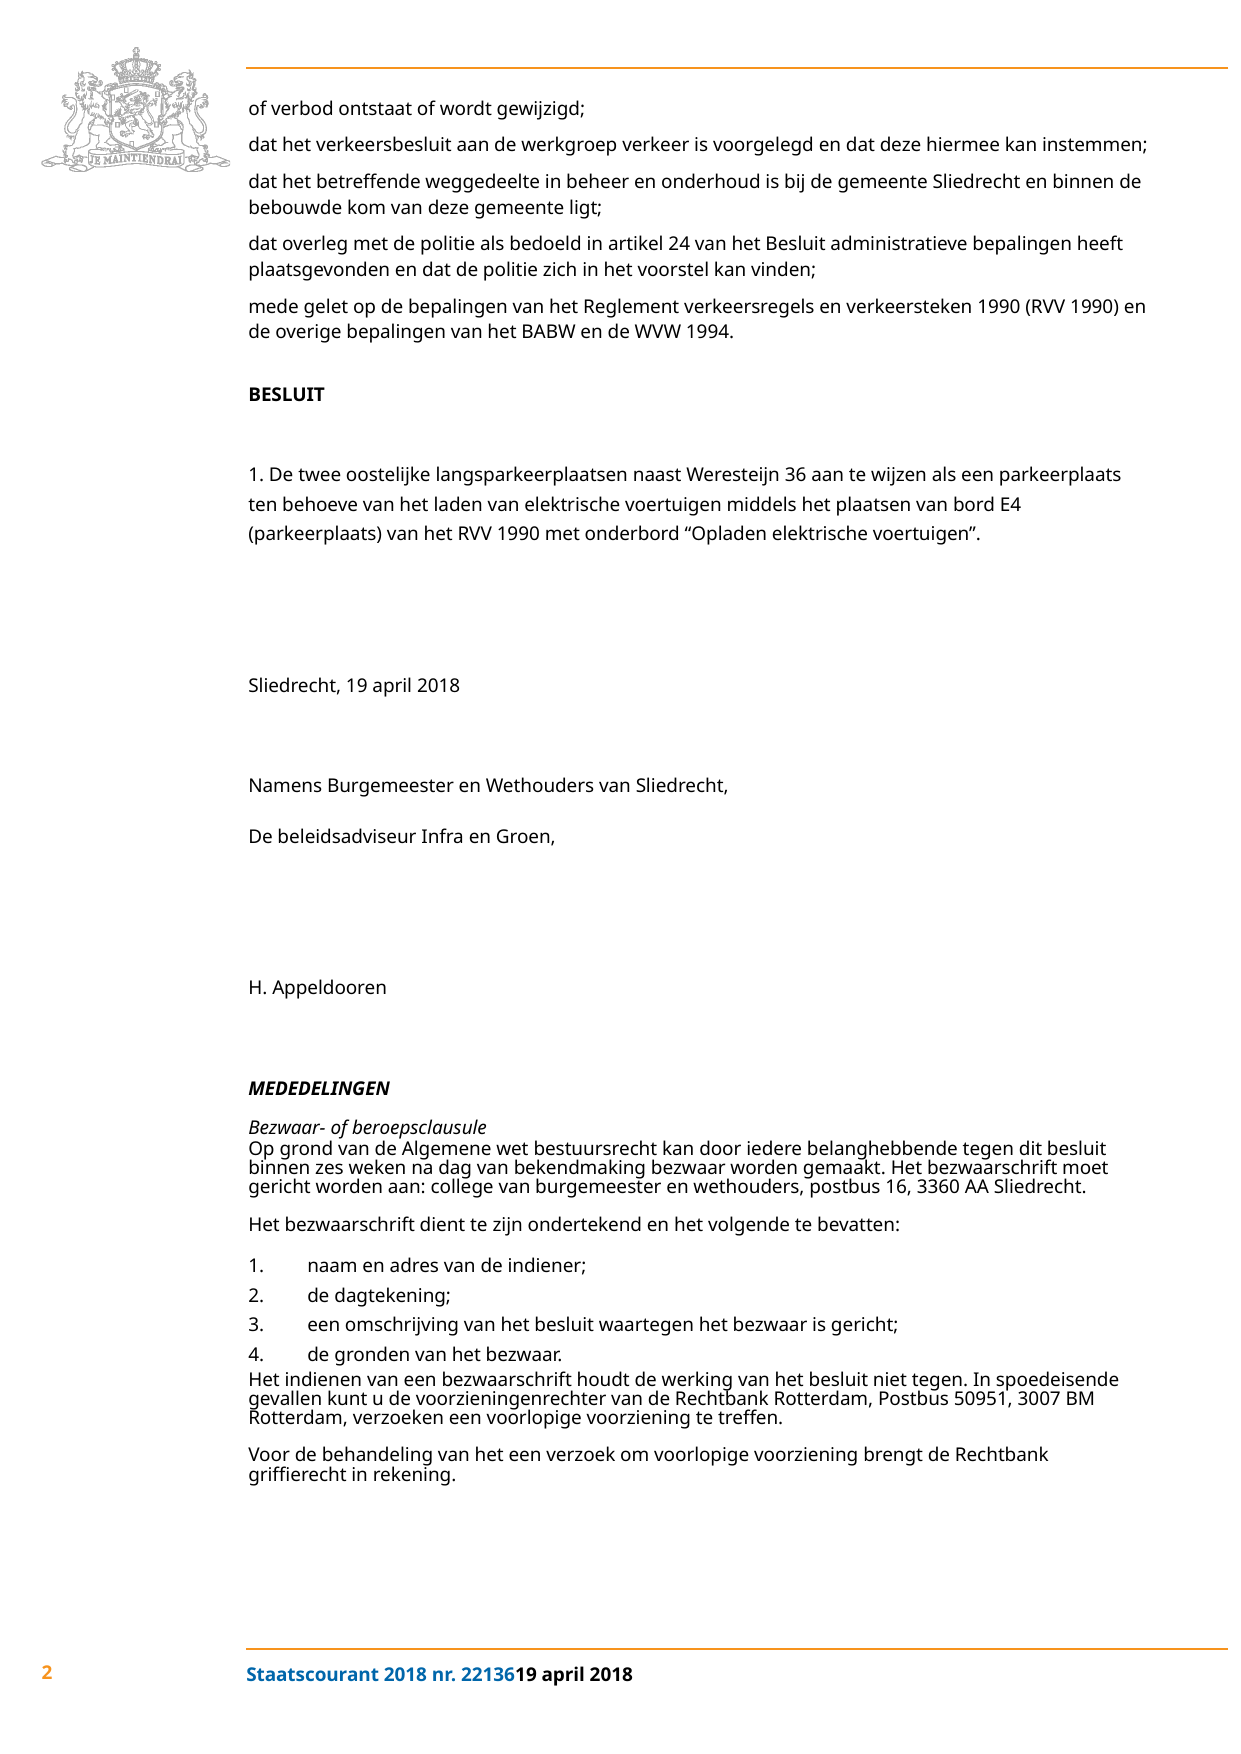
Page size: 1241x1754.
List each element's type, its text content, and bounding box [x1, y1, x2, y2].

text H. Appeldooren [248, 974, 1152, 1000]
text Bezwaar- of beroepsclausule [248, 1114, 1152, 1140]
text BESLUIT [248, 381, 1152, 407]
text De beleidsadviseur Infra en Groen, [248, 823, 1152, 849]
text MEDEDELINGEN [248, 1075, 1152, 1101]
text Op grond van de Algemene wet bestuursrecht kan door iedere belanghebbende tegen dit besluit binnen zes weken na dag van bekendmaking bezwaar worden gemaakt. Het bezwaarschrift moet gericht worden aan: college van burgemeester en wethouders, postbus 16, 3360 AA Sliedrecht. [248, 1140, 1152, 1198]
text mede gelet op de bepalingen van het Reglement verkeersregels en verkeersteken 1990 (RVV 1990) en de overige bepalingen van het BABW en de WVW 1994. [248, 293, 1152, 344]
text Het bezwaarschrift dient te zijn ondertekend en het volgende te bevatten: [248, 1216, 1152, 1235]
picture [41, 47, 231, 172]
list de gronden van het bezwaar. [248, 1341, 1152, 1367]
list naam en adres van de indiener; [248, 1252, 1152, 1278]
text Het indienen van een bezwaarschrift houdt de werking van het besluit niet tegen. In spoedeisende gevallen kunt u de voorzieningenrechter van de Rechtbank Rotterdam, Postbus 50951, 3007 BM Rotterdam, verzoeken een voorlopige voorziening te treffen. [248, 1371, 1152, 1429]
text dat overleg met de politie als bedoeld in artikel 24 van het Besluit administratieve bepalingen heeft plaatsgevonden en dat de politie zich in het voorstel kan vinden; [248, 231, 1152, 282]
list een omschrijving van het besluit waartegen het bezwaar is gericht; [248, 1312, 1152, 1337]
text dat het betreffende weggedeelte in beheer en onderhoud is bij de gemeente Sliedrecht en binnen de bebouwde kom van deze gemeente ligt; [248, 168, 1152, 219]
list de dagtekening; [248, 1282, 1152, 1308]
text dat het verkeersbesluit aan de werkgroep verkeer is voorgelegd en dat deze hiermee kan instemmen; [248, 131, 1152, 157]
text 1. De twee oostelijke langsparkeerplaatsen naast Weresteijn 36 aan te wijzen als een parkeerplaats ten behoeve van het laden van elektrische voertuigen middels het plaatsen van bord E4 (parkeerplaats) van het RVV 1990 met onderbord “Opladen elektrische voertuigen”. [248, 461, 1152, 546]
text Sliedrecht, 19 april 2018 [248, 672, 1152, 697]
text of verbod ontstaat of wordt gewijzigd; [248, 95, 1152, 121]
text Namens Burgemeester en Wethouders van Sliedrecht, [248, 773, 1152, 798]
text Voor de behandeling van het een verzoek om voorlopige voorziening brengt de Rechtbank griffierecht in rekening. [248, 1446, 1152, 1485]
